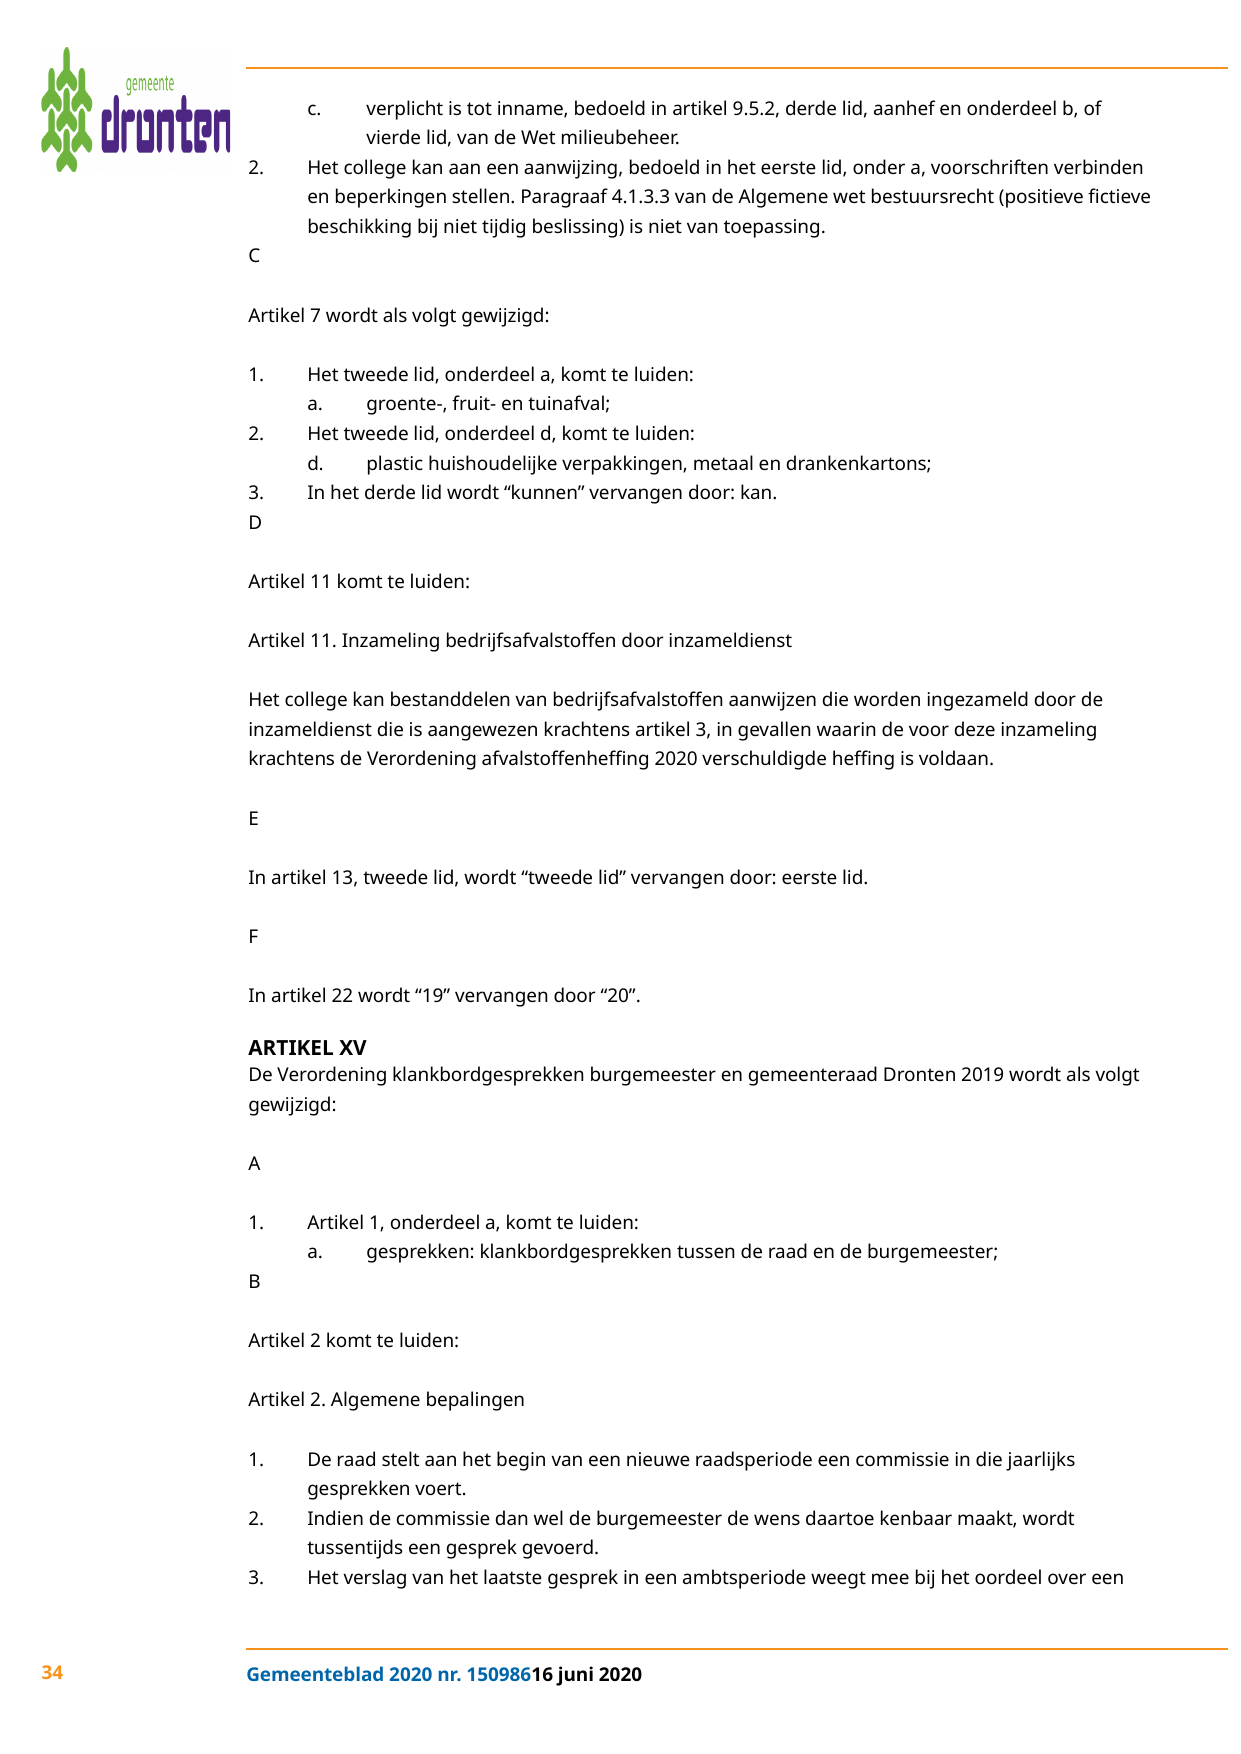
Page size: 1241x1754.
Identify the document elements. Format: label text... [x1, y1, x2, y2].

text E [248, 805, 1152, 831]
text Artikel 2. Algemene bepalingen [248, 1387, 1152, 1412]
list In het derde lid wordt “kunnen” vervangen door: kan. [248, 479, 1152, 505]
picture [41, 47, 231, 172]
list plastic huishoudelijke verpakkingen, metaal en drankenkartons; [307, 450, 1152, 476]
list groente-, fruit- en tuinafval; [307, 391, 1152, 416]
text D [248, 509, 1152, 535]
text Artikel 11 komt te luiden: [248, 568, 1152, 594]
text In artikel 22 wordt “19” vervangen door “20”. [248, 982, 1152, 1008]
text Het college kan bestanddelen van bedrijfsafvalstoffen aanwijzen die worden ingezameld door de inzameldienst die is aangewezen krachtens artikel 3, in gevallen waarin de voor deze inzameling krachtens de Verordening afvalstoffenheffing 2020 verschuldigde heffing is voldaan. [248, 686, 1152, 771]
text A [248, 1150, 1152, 1176]
text ARTIKEL XV [248, 1033, 1152, 1061]
text B [248, 1268, 1152, 1294]
list Indien de commissie dan wel de burgemeester de wens daartoe kenbaar maakt, wordt tussentijds een gesprek gevoerd. [248, 1505, 1152, 1560]
list Het college kan aan een aanwijzing, bedoeld in het eerste lid, onder a, voorschriften verbinden en beperkingen stellen. Paragraaf 4.1.3.3 van de Algemene wet bestuursrecht (positieve fictieve beschikking bij niet tijdig beslissing) is niet van toepassing. [248, 154, 1152, 239]
text C [248, 243, 1152, 268]
list verplicht is tot inname, bedoeld in artikel 9.5.2, derde lid, aanhef en onderdeel b, of vierde lid, van de Wet milieubeheer. [307, 95, 1152, 150]
text In artikel 13, tweede lid, wordt “tweede lid” vervangen door: eerste lid. [248, 864, 1152, 890]
text De Verordening klankbordgesprekken burgemeester en gemeenteraad Dronten 2019 wordt als volgt gewijzigd: [248, 1061, 1152, 1116]
list gesprekken: klankbordgesprekken tussen de raad en de burgemeester; [307, 1239, 1152, 1264]
list Het verslag van het laatste gesprek in een ambtsperiode weegt mee bij het oordeel over een [248, 1564, 1152, 1590]
list De raad stelt aan het begin van een nieuwe raadsperiode een commissie in die jaarlijks gesprekken voert. [248, 1446, 1152, 1501]
text Artikel 7 wordt als volgt gewijzigd: [248, 302, 1152, 328]
list Het tweede lid, onderdeel d, komt te luiden: [248, 420, 1152, 446]
text F [248, 923, 1152, 949]
text Artikel 2 komt te luiden: [248, 1327, 1152, 1353]
list Het tweede lid, onderdeel a, komt te luiden: [248, 361, 1152, 387]
text Artikel 11. Inzameling bedrijfsafvalstoffen door inzameldienst [248, 627, 1152, 653]
list Artikel 1, onderdeel a, komt te luiden: [248, 1209, 1152, 1235]
